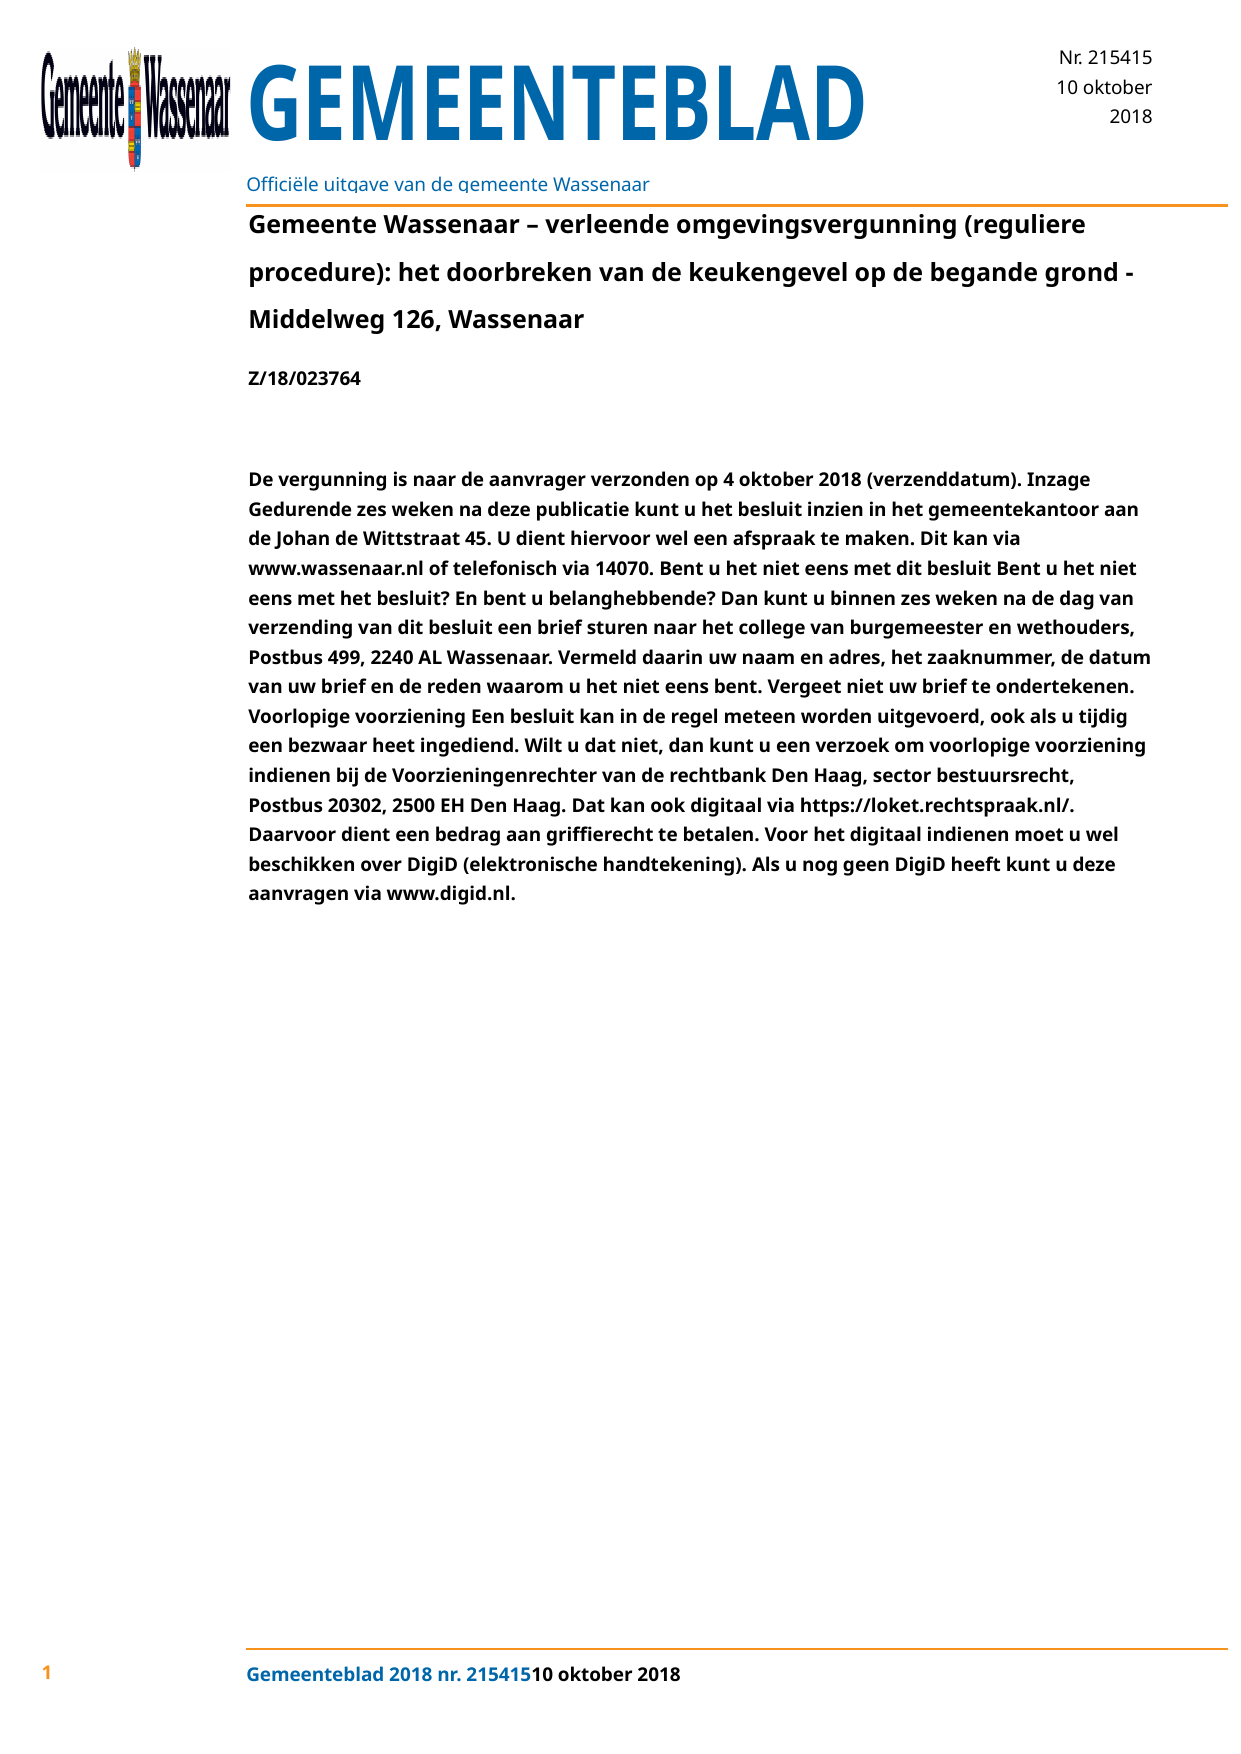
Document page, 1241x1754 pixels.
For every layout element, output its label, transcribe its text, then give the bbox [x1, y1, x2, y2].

text Gemeente Wassenaar – verleende omgevingsvergunning (reguliere procedure): het doorbreken van de keukengevel op de begande grond - Middelweg 126, Wassenaar [248, 207, 1152, 336]
text De vergunning is naar de aanvrager verzonden op 4 oktober 2018 (verzenddatum). Inzage Gedurende zes weken na deze publicatie kunt u het besluit inzien in het gemeentekantoor aan de Johan de Wittstraat 45. U dient hiervoor wel een afspraak te maken. Dit kan via www.wassenaar.nl of telefonisch via 14070. Bent u het niet eens met dit besluit Bent u het niet eens met het besluit? En bent u belanghebbende? Dan kunt u binnen zes weken na de dag van verzending van dit besluit een brief sturen naar het college van burgemeester en wethouders, Postbus 499, 2240 AL Wassenaar. Vermeld daarin uw naam en adres, het zaaknummer, de datum van uw brief en de reden waarom u het niet eens bent. Vergeet niet uw brief te ondertekenen. Voorlopige voorziening Een besluit kan in de regel meteen worden uitgevoerd, ook als u tijdig een bezwaar heet ingediend. Wilt u dat niet, dan kunt u een verzoek om voorlopige voorziening indienen bij de Voorzieningenrechter van de rechtbank Den Haag, sector bestuursrecht, Postbus 20302, 2500 EH Den Haag. Dat kan ook digitaal via https://loket.rechtspraak.nl/. Daarvoor dient een bedrag aan griffierecht te betalen. Voor het digitaal indienen moet u wel beschikken over DigiD (elektronische handtekening). Als u nog geen DigiD heeft kunt u deze aanvragen via www.digid.nl. [248, 466, 1152, 906]
picture [41, 47, 231, 172]
text Z/18/023764 [248, 366, 1152, 391]
